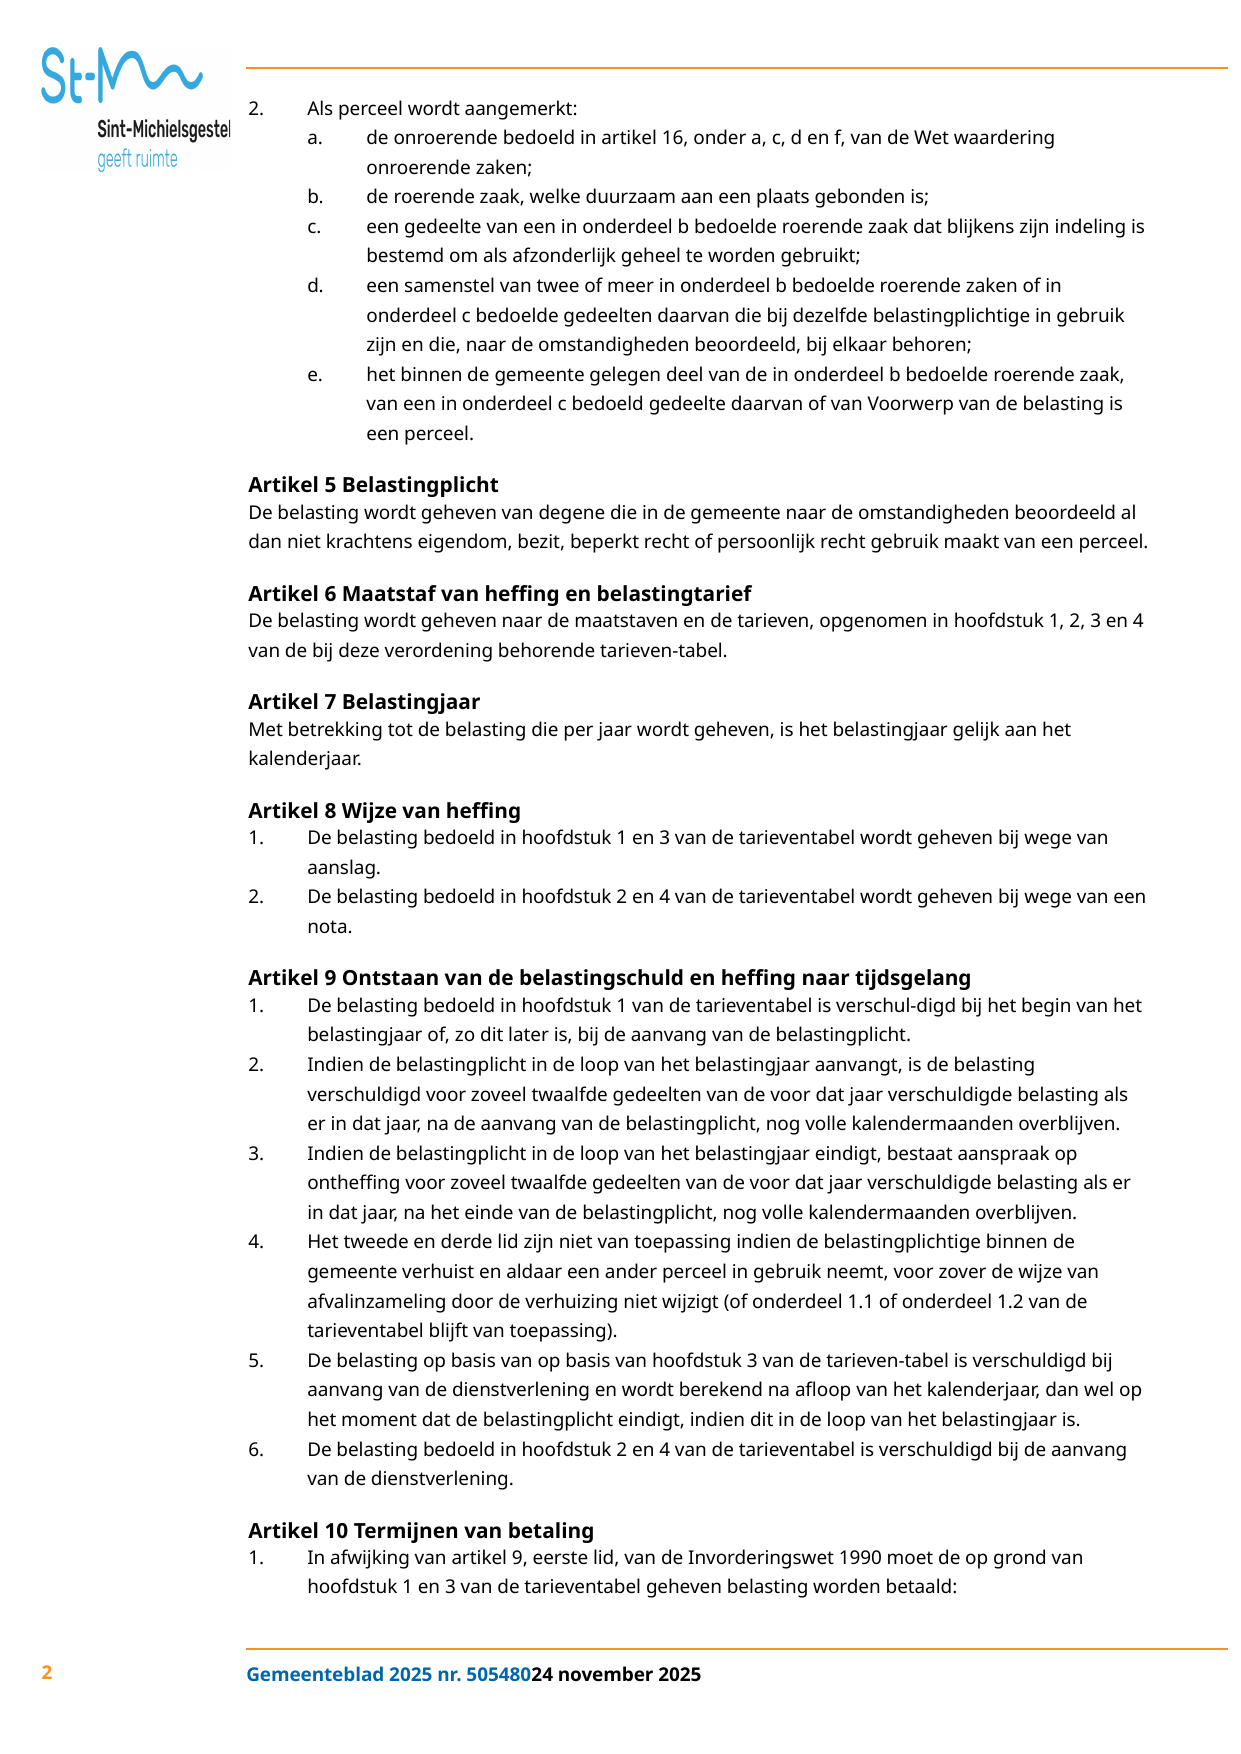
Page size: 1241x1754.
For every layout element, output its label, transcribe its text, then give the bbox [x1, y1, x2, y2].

list Indien de belastingplicht in de loop van het belastingjaar aanvangt, is de belasting verschuldigd voor zoveel twaalfde gedeelten van de voor dat jaar verschuldigde belasting als er in dat jaar, na de aanvang van de belastingplicht, nog volle kalendermaanden overblijven. [248, 1051, 1152, 1136]
text Artikel 8 Wijze van heffing [248, 796, 1152, 824]
list de roerende zaak, welke duurzaam aan een plaats gebonden is; [307, 183, 1152, 209]
picture [41, 47, 231, 172]
text Artikel 9 Ontstaan van de belastingschuld en heffing naar tijdsgelang [248, 963, 1152, 992]
list een gedeelte van een in onderdeel b bedoelde roerende zaak dat blijkens zijn indeling is bestemd om als afzonderlijk geheel te worden gebruikt; [307, 213, 1152, 268]
text Artikel 7 Belastingjaar [248, 687, 1152, 716]
list het binnen de gemeente gelegen deel van de in onderdeel b bedoelde roerende zaak, van een in onderdeel c bedoeld gedeelte daarvan of van Voorwerp van de belasting is een perceel. [307, 361, 1152, 446]
text Artikel 10 Termijnen van betaling [248, 1516, 1152, 1544]
list een samenstel van twee of meer in onderdeel b bedoelde roerende zaken of in onderdeel c bedoelde gedeelten daarvan die bij dezelfde belastingplichtige in gebruik zijn en die, naar de omstandigheden beoordeeld, bij elkaar behoren; [307, 272, 1152, 357]
list In afwijking van artikel 9, eerste lid, van de Invorderingswet 1990 moet de op grond van hoofdstuk 1 en 3 van de tarieventabel geheven belasting worden betaald: [248, 1544, 1152, 1599]
text De belasting wordt geheven naar de maatstaven en de tarieven, opgenomen in hoofdstuk 1, 2, 3 en 4 van de bij deze verordening behorende tarieven-tabel. [248, 607, 1152, 663]
text De belasting wordt geheven van degene die in de gemeente naar de omstandigheden beoordeeld al dan niet krachtens eigendom, bezit, beperkt recht of persoonlijk recht gebruik maakt van een perceel. [248, 499, 1152, 554]
list De belasting bedoeld in hoofdstuk 1 van de tarieventabel is verschul-digd bij het begin van het belastingjaar of, zo dit later is, bij de aanvang van de belastingplicht. [248, 992, 1152, 1047]
list De belasting op basis van op basis van hoofdstuk 3 van de tarieven-tabel is verschuldigd bij aanvang van de dienstverlening en wordt berekend na afloop van het kalenderjaar, dan wel op het moment dat de belastingplicht eindigt, indien dit in de loop van het belastingjaar is. [248, 1347, 1152, 1432]
text Artikel 5 Belastingplicht [248, 471, 1152, 499]
list De belasting bedoeld in hoofdstuk 2 en 4 van de tarieventabel is verschuldigd bij de aanvang van de dienstverlening. [248, 1436, 1152, 1491]
text Met betrekking tot de belasting die per jaar wordt geheven, is het belastingjaar gelijk aan het kalenderjaar. [248, 716, 1152, 771]
list Als perceel wordt aangemerkt: [248, 95, 1152, 121]
list De belasting bedoeld in hoofdstuk 2 en 4 van de tarieventabel wordt geheven bij wege van een nota. [248, 883, 1152, 939]
list Indien de belastingplicht in de loop van het belastingjaar eindigt, bestaat aanspraak op ontheffing voor zoveel twaalfde gedeelten van de voor dat jaar verschuldigde belasting als er in dat jaar, na het einde van de belastingplicht, nog volle kalendermaanden overblijven. [248, 1140, 1152, 1225]
text Artikel 6 Maatstaf van heffing en belastingtarief [248, 579, 1152, 607]
list de onroerende bedoeld in artikel 16, onder a, c, d en f, van de Wet waardering onroerende zaken; [307, 124, 1152, 180]
list De belasting bedoeld in hoofdstuk 1 en 3 van de tarieventabel wordt geheven bij wege van aanslag. [248, 824, 1152, 880]
list Het tweede en derde lid zijn niet van toepassing indien de belastingplichtige binnen de gemeente verhuist en aldaar een ander perceel in gebruik neemt, voor zover de wijze van afvalinzameling door de verhuizing niet wijzigt (of onderdeel 1.1 of onderdeel 1.2 van de tarieventabel blijft van toepassing). [248, 1229, 1152, 1343]
